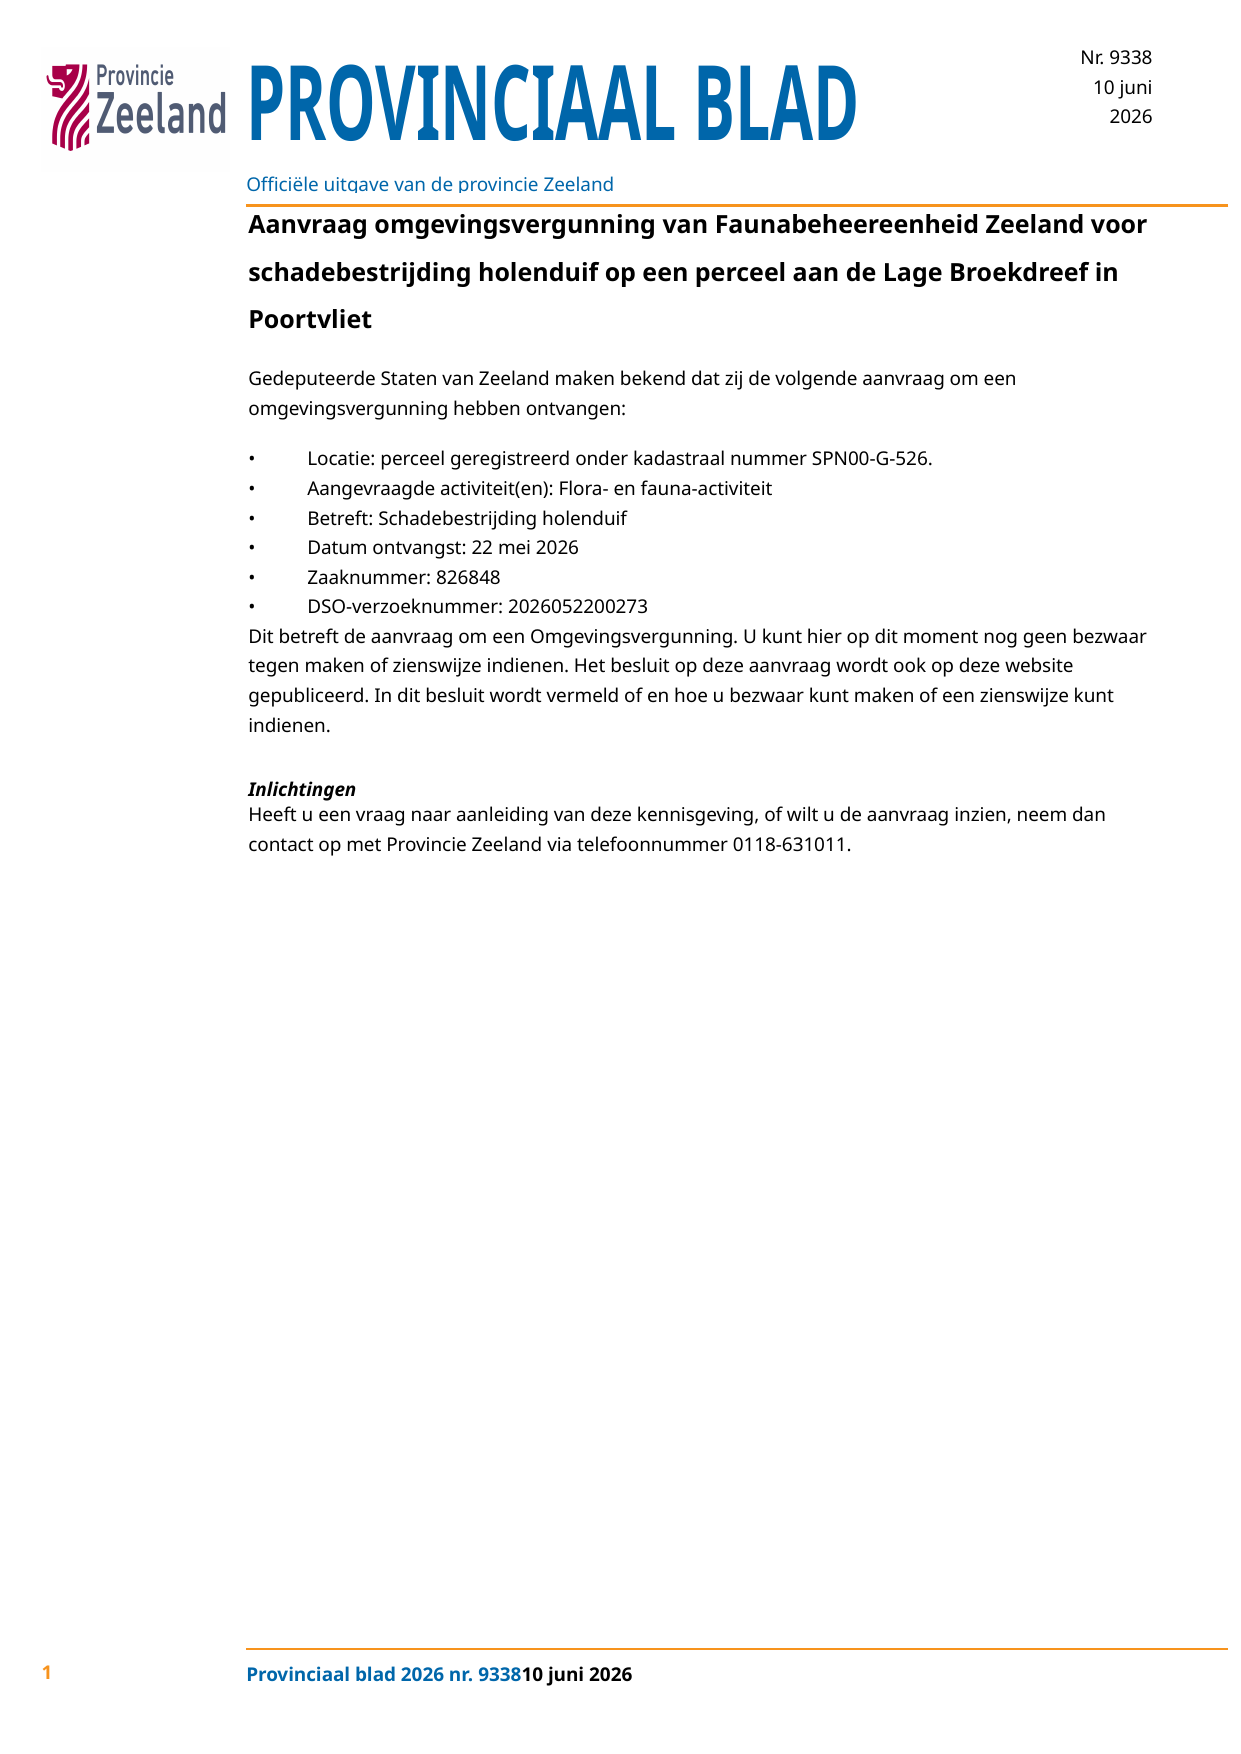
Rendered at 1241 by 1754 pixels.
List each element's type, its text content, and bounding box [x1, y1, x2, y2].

text Gedeputeerde Staten van Zeeland maken bekend dat zij de volgende aanvraag om een omgevingsvergunning hebben ontvangen: [248, 366, 1152, 421]
list DSO-verzoeknummer: 2026052200273 [248, 593, 1152, 619]
list Datum ontvangst: 22 mei 2026 [248, 534, 1152, 560]
list Betreft: Schadebestrijding holenduif [248, 505, 1152, 530]
text Aanvraag omgevingsvergunning van Faunabeheereenheid Zeeland voor schadebestrijding holenduif op een perceel aan de Lage Broekdreef in Poortvliet [248, 207, 1152, 336]
list Locatie: perceel geregistreerd onder kadastraal nummer SPN00-G-526. [248, 446, 1152, 471]
picture [41, 47, 231, 172]
list Aangevraagde activiteit(en): Flora- en fauna-activiteit [248, 475, 1152, 501]
text Dit betreft de aanvraag om een Omgevingsvergunning. U kunt hier op dit moment nog geen bezwaar tegen maken of zienswijze indienen. Het besluit op deze aanvraag wordt ook op deze website gepubliceerd. In dit besluit wordt vermeld of en hoe u bezwaar kunt maken of een zienswijze kunt indienen. [248, 623, 1152, 737]
text Heeft u een vraag naar aanleiding van deze kennisgeving, of wilt u de aanvraag inzien, neem dan contact op met Provincie Zeeland via telefoonnummer 0118-631011. [248, 801, 1152, 857]
list Zaaknummer: 826848 [248, 564, 1152, 589]
text Inlichtingen [248, 776, 1152, 801]
